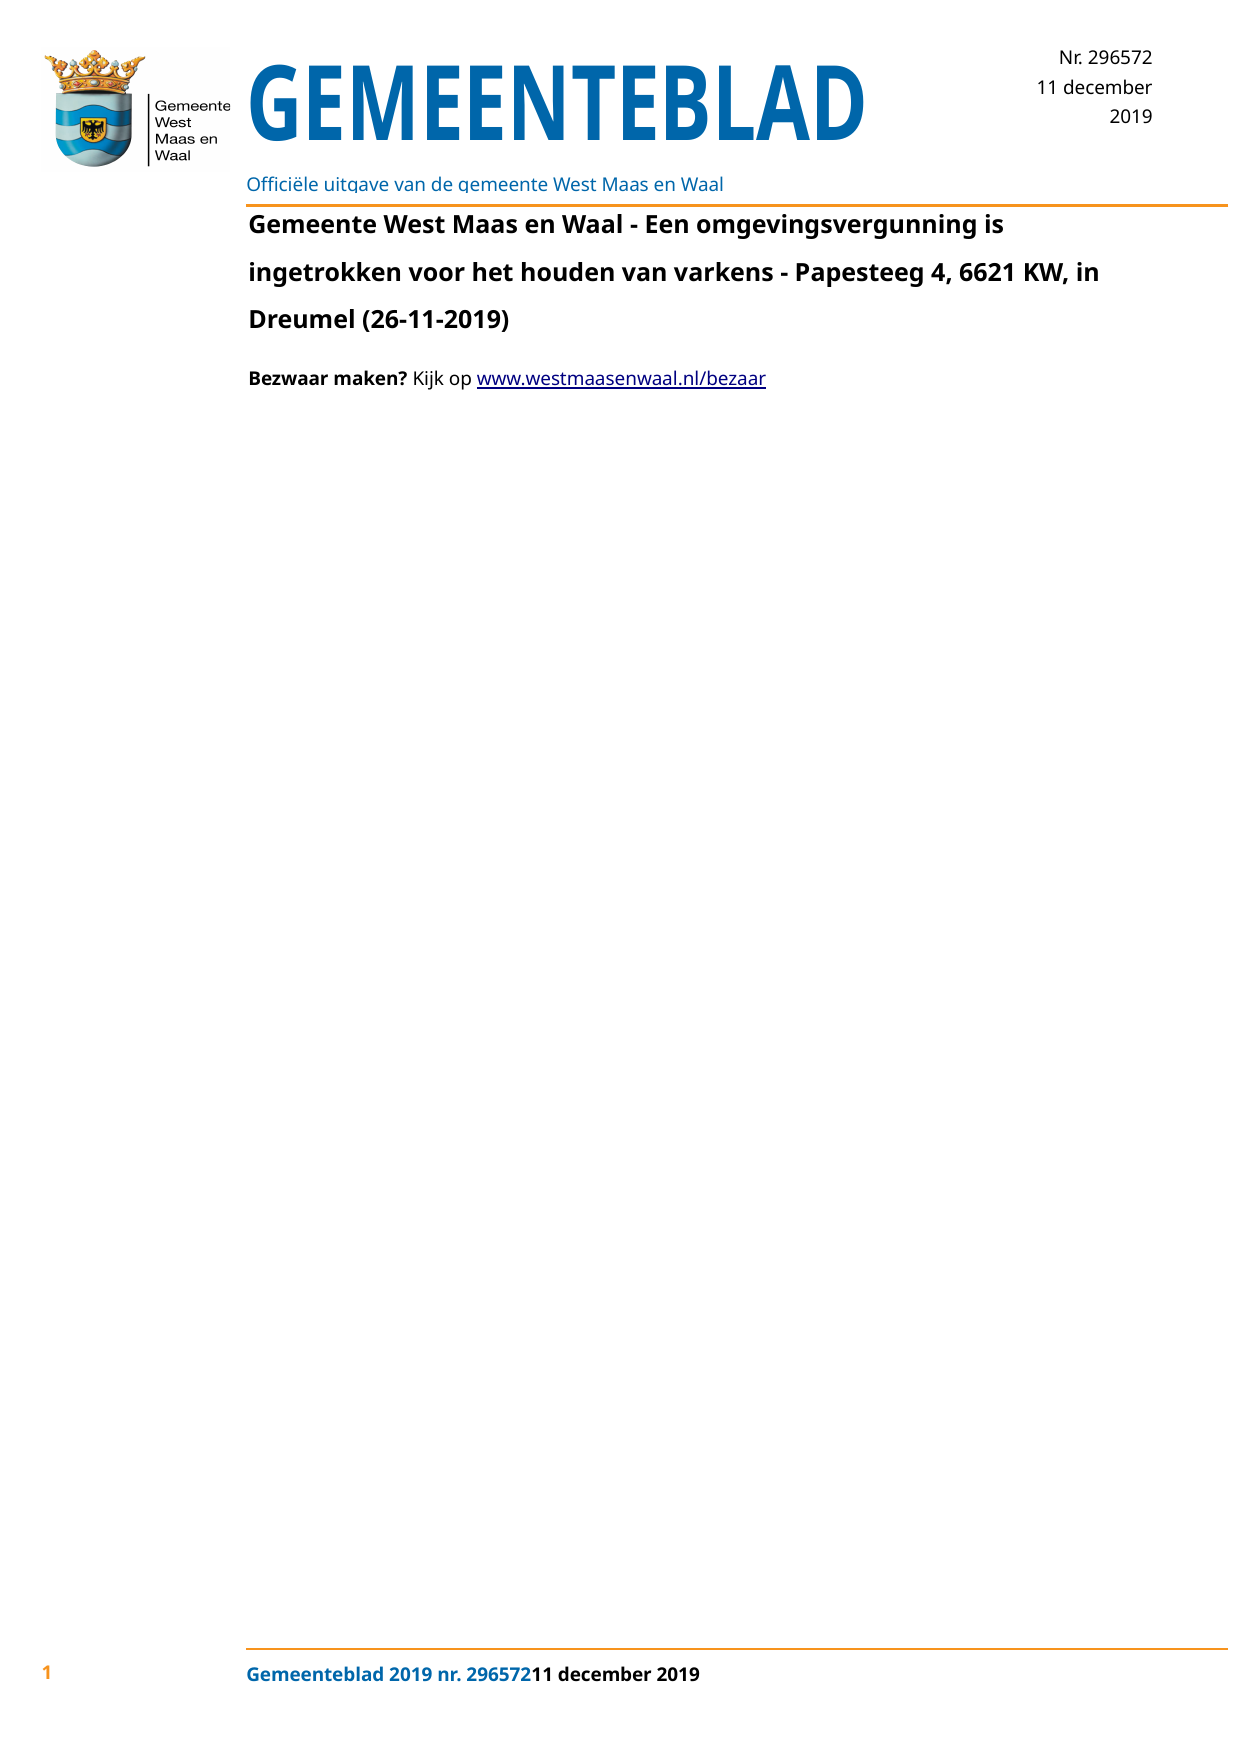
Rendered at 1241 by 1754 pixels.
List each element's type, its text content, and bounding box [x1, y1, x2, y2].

text Gemeente West Maas en Waal - Een omgevingsvergunning is ingetrokken voor het houden van varkens - Papesteeg 4, 6621 KW, in Dreumel (26-11-2019) [248, 207, 1152, 336]
text Bezwaar maken? Kijk op www.westmaasenwaal.nl/bezaar [248, 366, 1152, 391]
picture [41, 47, 231, 172]
